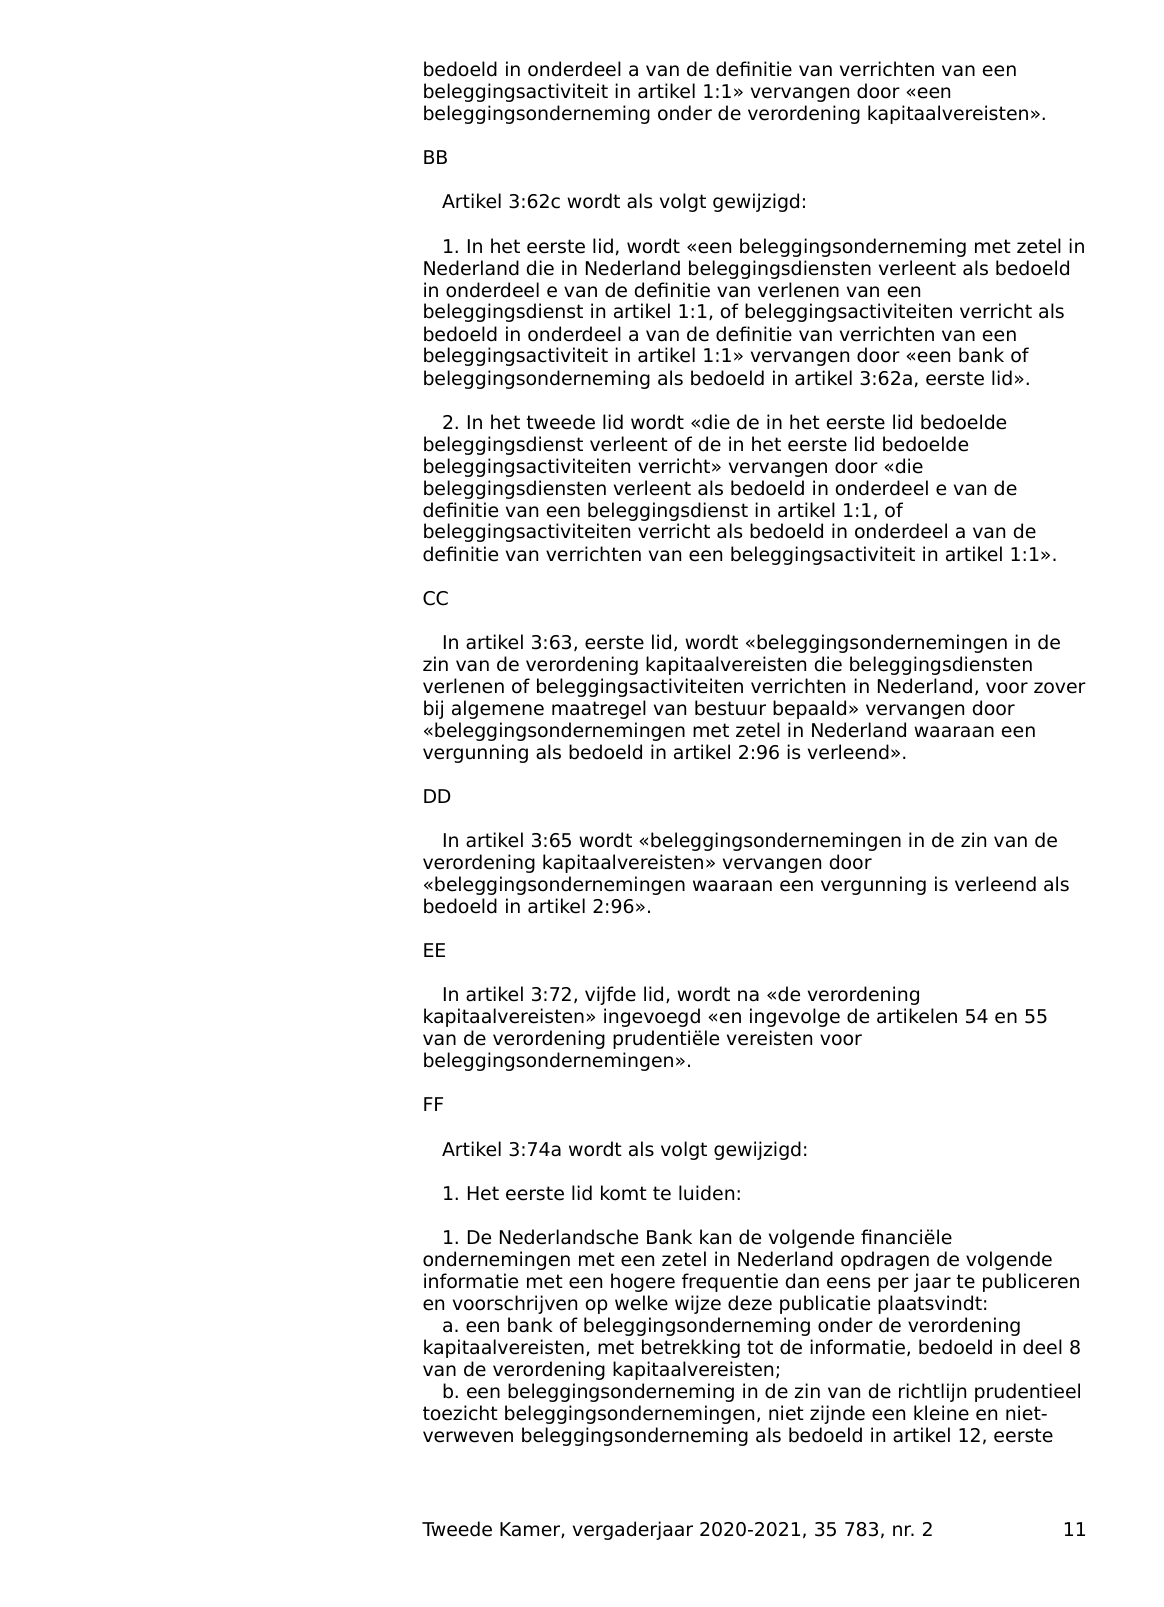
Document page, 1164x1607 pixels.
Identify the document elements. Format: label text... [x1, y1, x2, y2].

text In artikel 3:72, vijfde lid, wordt na «de verordening kapitaalvereisten» ingevoegd «en ingevolge de artikelen 54 en 55 van de verordening prudentiële vereisten voor beleggingsondernemingen». [422, 984, 1087, 1072]
text EE [422, 940, 1087, 962]
text DD [422, 786, 1087, 808]
text 1. Het eerste lid komt te luiden: [422, 1183, 1087, 1205]
text a. een bank of beleggingsonderneming onder de verordening kapitaalvereisten, met betrekking tot de informatie, bedoeld in deel 8 van de verordening kapitaalvereisten; [422, 1315, 1087, 1381]
text 1. De Nederlandsche Bank kan de volgende financiële ondernemingen met een zetel in Nederland opdragen de volgende informatie met een hogere frequentie dan eens per jaar te publiceren en voorschrijven op welke wijze deze publicatie plaatsvindt: [422, 1227, 1087, 1315]
text 1. In het eerste lid, wordt «een beleggingsonderneming met zetel in Nederland die in Nederland beleggingsdiensten verleent als bedoeld in onderdeel e van de definitie van verlenen van een beleggingsdienst in artikel 1:1, of beleggingsactiviteiten verricht als bedoeld in onderdeel a van de definitie van verrichten van een beleggingsactiviteit in artikel 1:1» vervangen door «een bank of beleggingsonderneming als bedoeld in artikel 3:62a, eerste lid». [422, 236, 1087, 389]
text BB [422, 147, 1087, 169]
text Artikel 3:62c wordt als volgt gewijzigd: [422, 191, 1087, 213]
text 2. In het tweede lid wordt «die de in het eerste lid bedoelde beleggingsdienst verleent of de in het eerste lid bedoelde beleggingsactiviteiten verricht» vervangen door «die beleggingsdiensten verleent als bedoeld in onderdeel e van de definitie van een beleggingsdienst in artikel 1:1, of beleggingsactiviteiten verricht als bedoeld in onderdeel a van de definitie van verrichten van een beleggingsactiviteit in artikel 1:1». [422, 412, 1087, 565]
text FF [422, 1094, 1087, 1116]
text In artikel 3:65 wordt «beleggingsondernemingen in de zin van de verordening kapitaalvereisten» vervangen door «beleggingsondernemingen waaraan een vergunning is verleend als bedoeld in artikel 2:96». [422, 830, 1087, 918]
text bedoeld in onderdeel a van de definitie van verrichten van een beleggingsactiviteit in artikel 1:1» vervangen door «een beleggingsonderneming onder de verordening kapitaalvereisten». [422, 59, 1087, 125]
text CC [422, 588, 1087, 609]
text b. een beleggingsonderneming in de zin van de richtlijn prudentieel toezicht beleggingsondernemingen, niet zijnde een kleine en niet-verweven beleggingsonderneming als bedoeld in artikel 12, eerste [422, 1381, 1087, 1447]
text Artikel 3:74a wordt als volgt gewijzigd: [422, 1138, 1087, 1161]
text In artikel 3:63, eerste lid, wordt «beleggingsondernemingen in de zin van de verordening kapitaalvereisten die beleggingsdiensten verlenen of beleggingsactiviteiten verrichten in Nederland, voor zover bij algemene maatregel van bestuur bepaald» vervangen door «beleggingsondernemingen met zetel in Nederland waaraan een vergunning als bedoeld in artikel 2:96 is verleend». [422, 632, 1087, 764]
